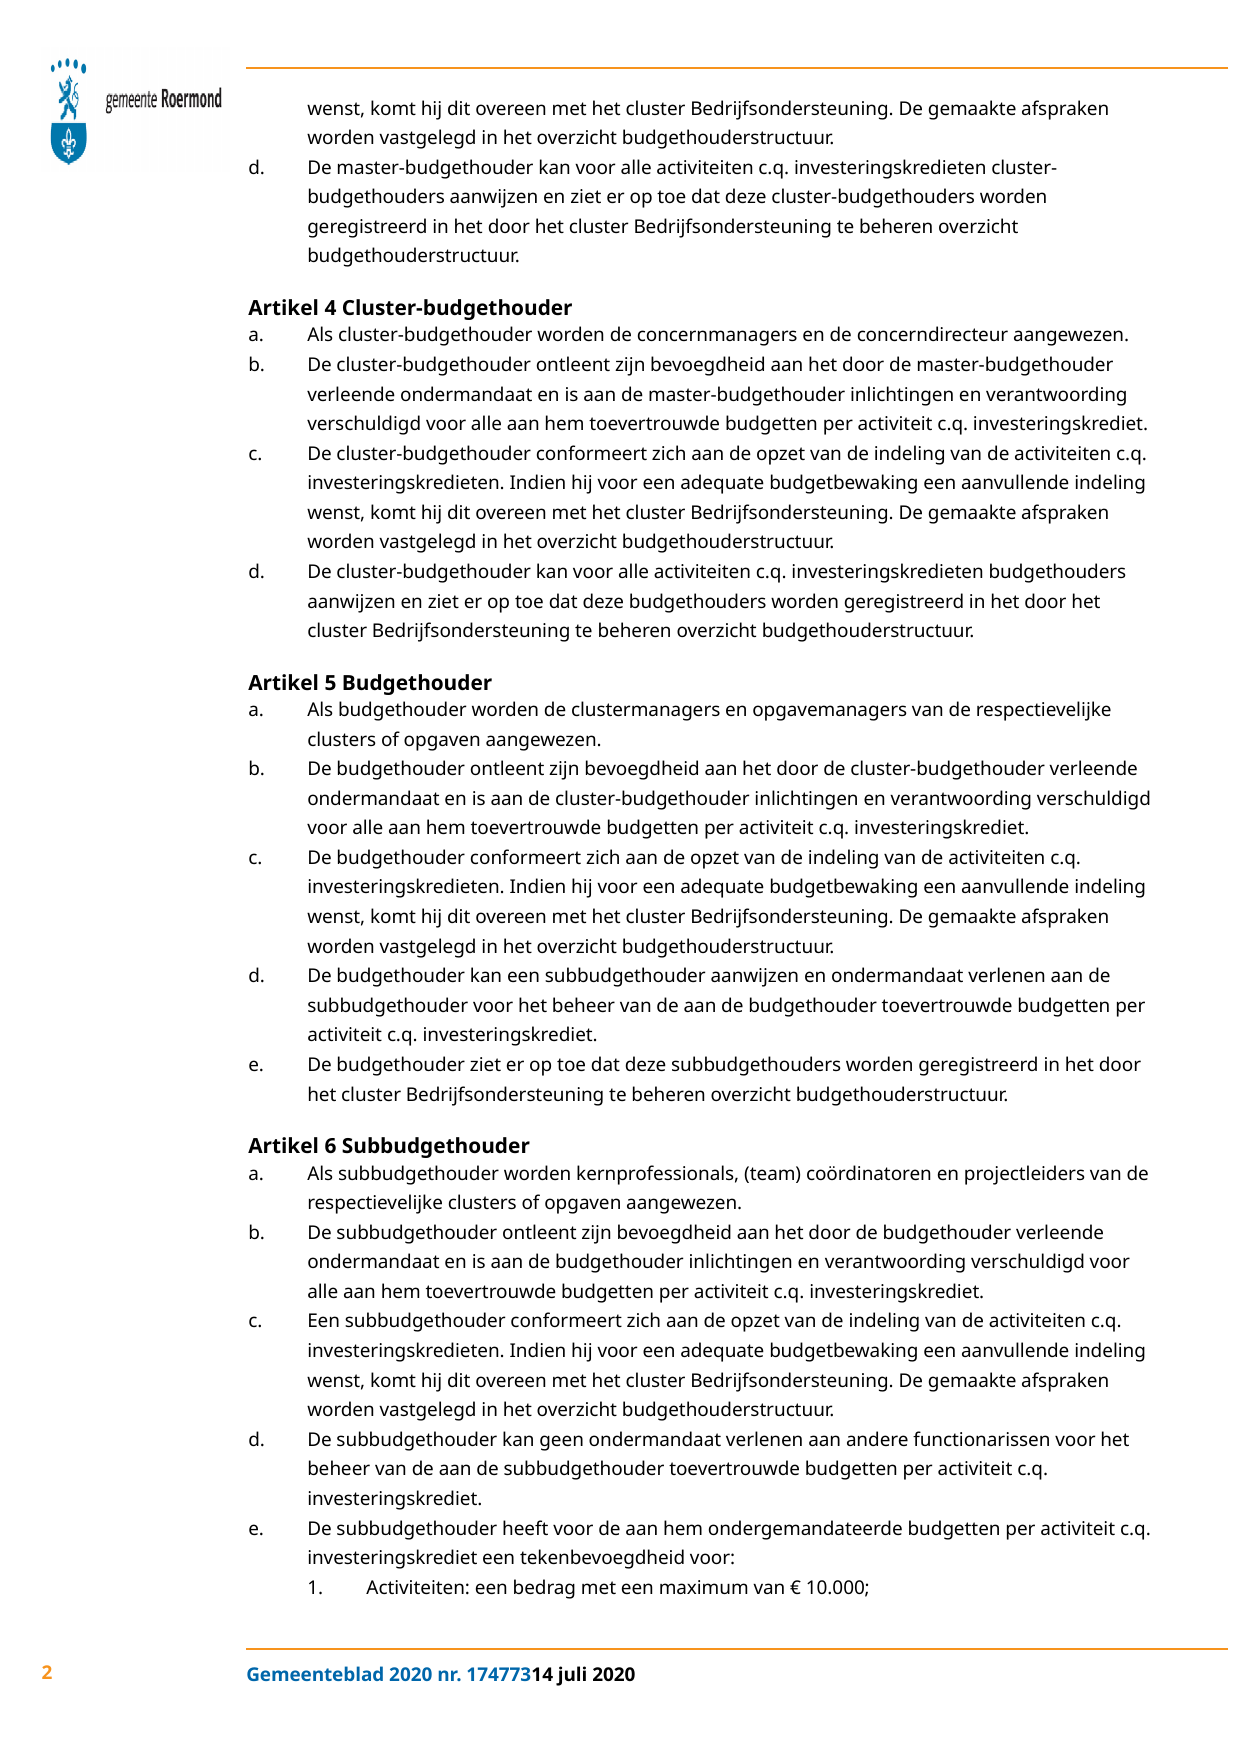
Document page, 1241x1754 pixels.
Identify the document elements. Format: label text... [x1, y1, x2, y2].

list De cluster-budgethouder conformeert zich aan de opzet van de indeling van de activiteiten c.q. investeringskredieten. Indien hij voor een adequate budgetbewaking een aanvullende indeling wenst, komt hij dit overeen met het cluster Bedrijfsondersteuning. De gemaakte afspraken worden vastgelegd in het overzicht budgethouderstructuur. [248, 440, 1152, 554]
list Activiteiten: een bedrag met een maximum van € 10.000; [307, 1574, 1152, 1599]
list De budgethouder ziet er op toe dat deze subbudgethouders worden geregistreerd in het door het cluster Bedrijfsondersteuning te beheren overzicht budgethouderstructuur. [248, 1051, 1152, 1107]
list Als cluster-budgethouder worden de concernmanagers en de concerndirecteur aangewezen. [248, 322, 1152, 347]
text Artikel 6 Subbudgethouder [248, 1131, 1152, 1160]
list Een subbudgethouder conformeert zich aan de opzet van de indeling van de activiteiten c.q. investeringskredieten. Indien hij voor een adequate budgetbewaking een aanvullende indeling wenst, komt hij dit overeen met het cluster Bedrijfsondersteuning. De gemaakte afspraken worden vastgelegd in het overzicht budgethouderstructuur. [248, 1308, 1152, 1422]
list De subbudgethouder kan geen ondermandaat verlenen aan andere functionarissen voor het beheer van de aan de subbudgethouder toevertrouwde budgetten per activiteit c.q. investeringskrediet. [248, 1426, 1152, 1511]
list Als budgethouder worden de clustermanagers en opgavemanagers van de respectievelijke clusters of opgaven aangewezen. [248, 696, 1152, 752]
list De cluster-budgethouder kan voor alle activiteiten c.q. investeringskredieten budgethouders aanwijzen en ziet er op toe dat deze budgethouders worden geregistreerd in het door het cluster Bedrijfsondersteuning te beheren overzicht budgethouderstructuur. [248, 558, 1152, 643]
list De master-budgethouder kan voor alle activiteiten c.q. investeringskredieten cluster-budgethouders aanwijzen en ziet er op toe dat deze cluster-budgethouders worden geregistreerd in het door het cluster Bedrijfsondersteuning te beheren overzicht budgethouderstructuur. [248, 154, 1152, 268]
list Als subbudgethouder worden kernprofessionals, (team) coördinatoren en projectleiders van de respectievelijke clusters of opgaven aangewezen. [248, 1160, 1152, 1215]
text Artikel 5 Budgethouder [248, 668, 1152, 696]
picture [41, 47, 231, 172]
list De subbudgethouder ontleent zijn bevoegdheid aan het door de budgethouder verleende ondermandaat en is aan de budgethouder inlichtingen en verantwoording verschuldigd voor alle aan hem toevertrouwde budgetten per activiteit c.q. investeringskrediet. [248, 1219, 1152, 1304]
list De subbudgethouder heeft voor de aan hem ondergemandateerde budgetten per activiteit c.q. investeringskrediet een tekenbevoegdheid voor: [248, 1515, 1152, 1570]
list De budgethouder conformeert zich aan de opzet van de indeling van de activiteiten c.q. investeringskredieten. Indien hij voor een adequate budgetbewaking een aanvullende indeling wenst, komt hij dit overeen met het cluster Bedrijfsondersteuning. De gemaakte afspraken worden vastgelegd in het overzicht budgethouderstructuur. [248, 844, 1152, 959]
list De budgethouder ontleent zijn bevoegdheid aan het door de cluster-budgethouder verleende ondermandaat en is aan de cluster-budgethouder inlichtingen en verantwoording verschuldigd voor alle aan hem toevertrouwde budgetten per activiteit c.q. investeringskrediet. [248, 755, 1152, 840]
text Artikel 4 Cluster-budgethouder [248, 293, 1152, 322]
list De budgethouder kan een subbudgethouder aanwijzen en ondermandaat verlenen aan de subbudgethouder voor het beheer van de aan de budgethouder toevertrouwde budgetten per activiteit c.q. investeringskrediet. [248, 962, 1152, 1047]
list De cluster-budgethouder ontleent zijn bevoegdheid aan het door de master-budgethouder verleende ondermandaat en is aan de master-budgethouder inlichtingen en verantwoording verschuldigd voor alle aan hem toevertrouwde budgetten per activiteit c.q. investeringskrediet. [248, 351, 1152, 436]
list wenst, komt hij dit overeen met het cluster Bedrijfsondersteuning. De gemaakte afspraken worden vastgelegd in het overzicht budgethouderstructuur. [248, 95, 1152, 150]
